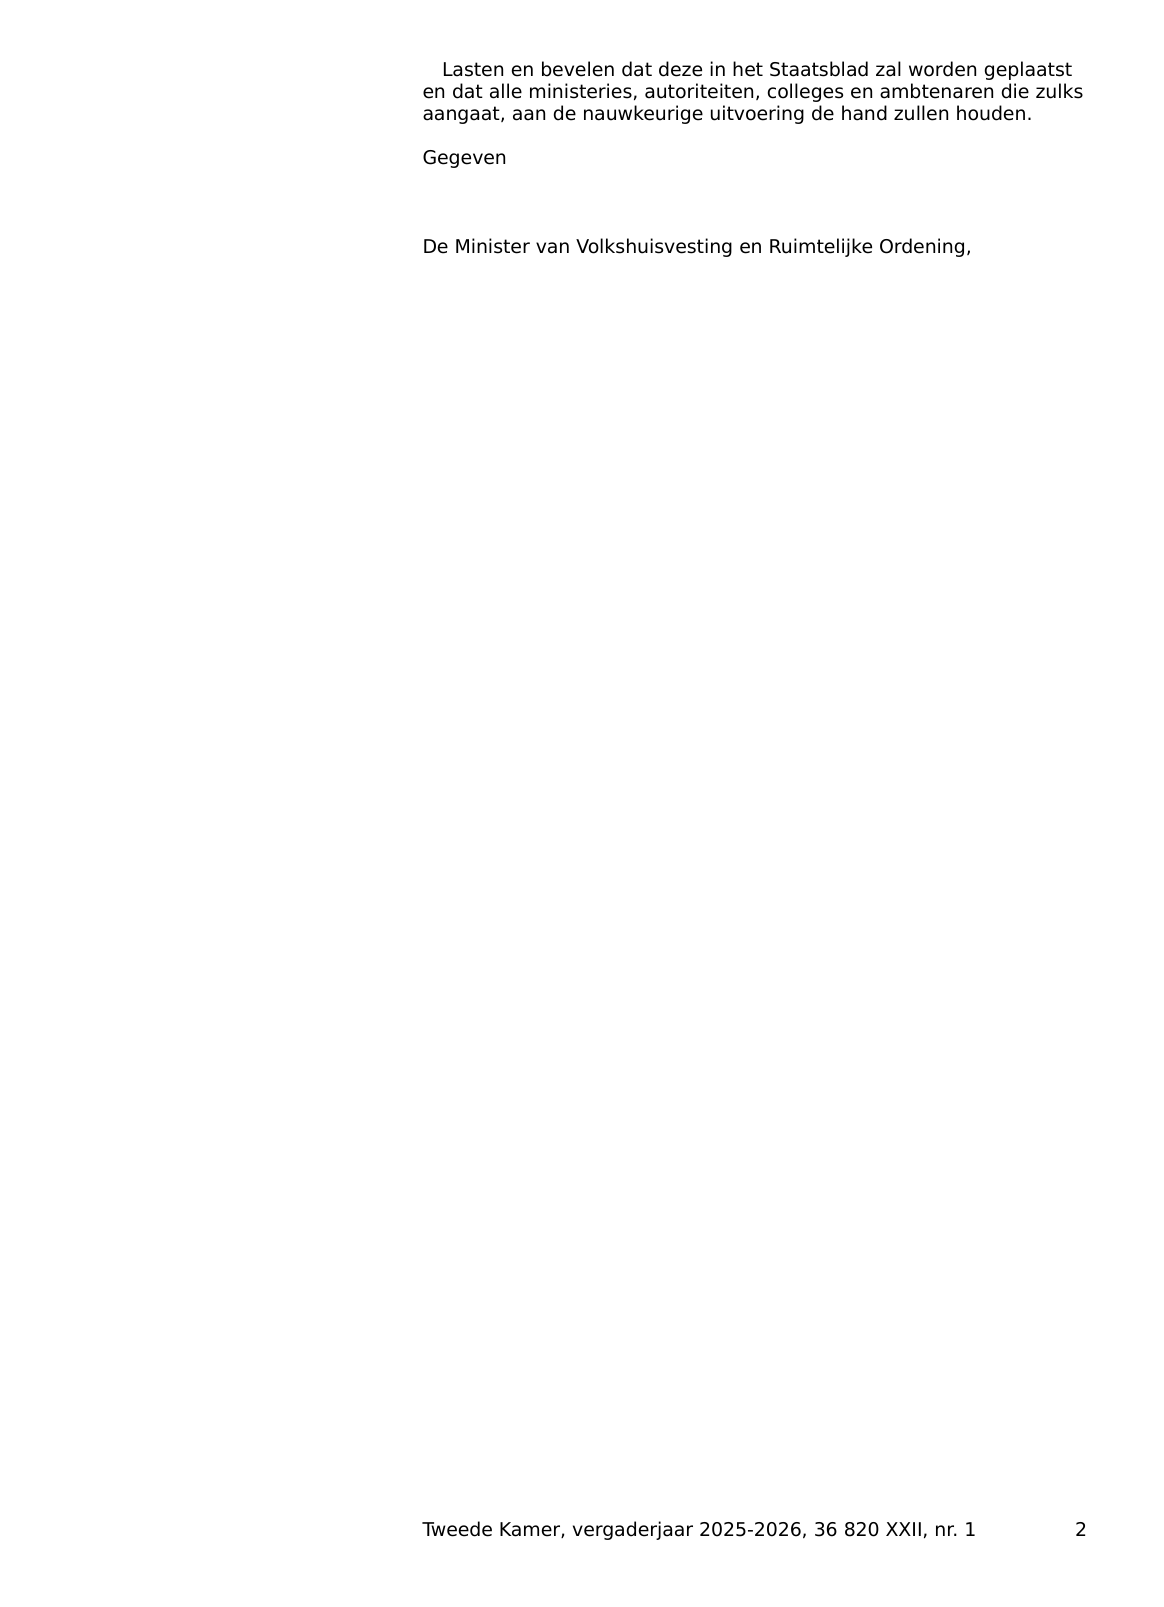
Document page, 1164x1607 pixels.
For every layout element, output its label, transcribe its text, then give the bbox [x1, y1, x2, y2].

text Gegeven [422, 147, 1087, 169]
text De Minister van Volkshuisvesting en Ruimtelijke Ordening, [422, 236, 1087, 258]
text Lasten en bevelen dat deze in het Staatsblad zal worden geplaatst en dat alle ministeries, autoriteiten, colleges en ambtenaren die zulks aangaat, aan de nauwkeurige uitvoering de hand zullen houden. [422, 59, 1087, 125]
